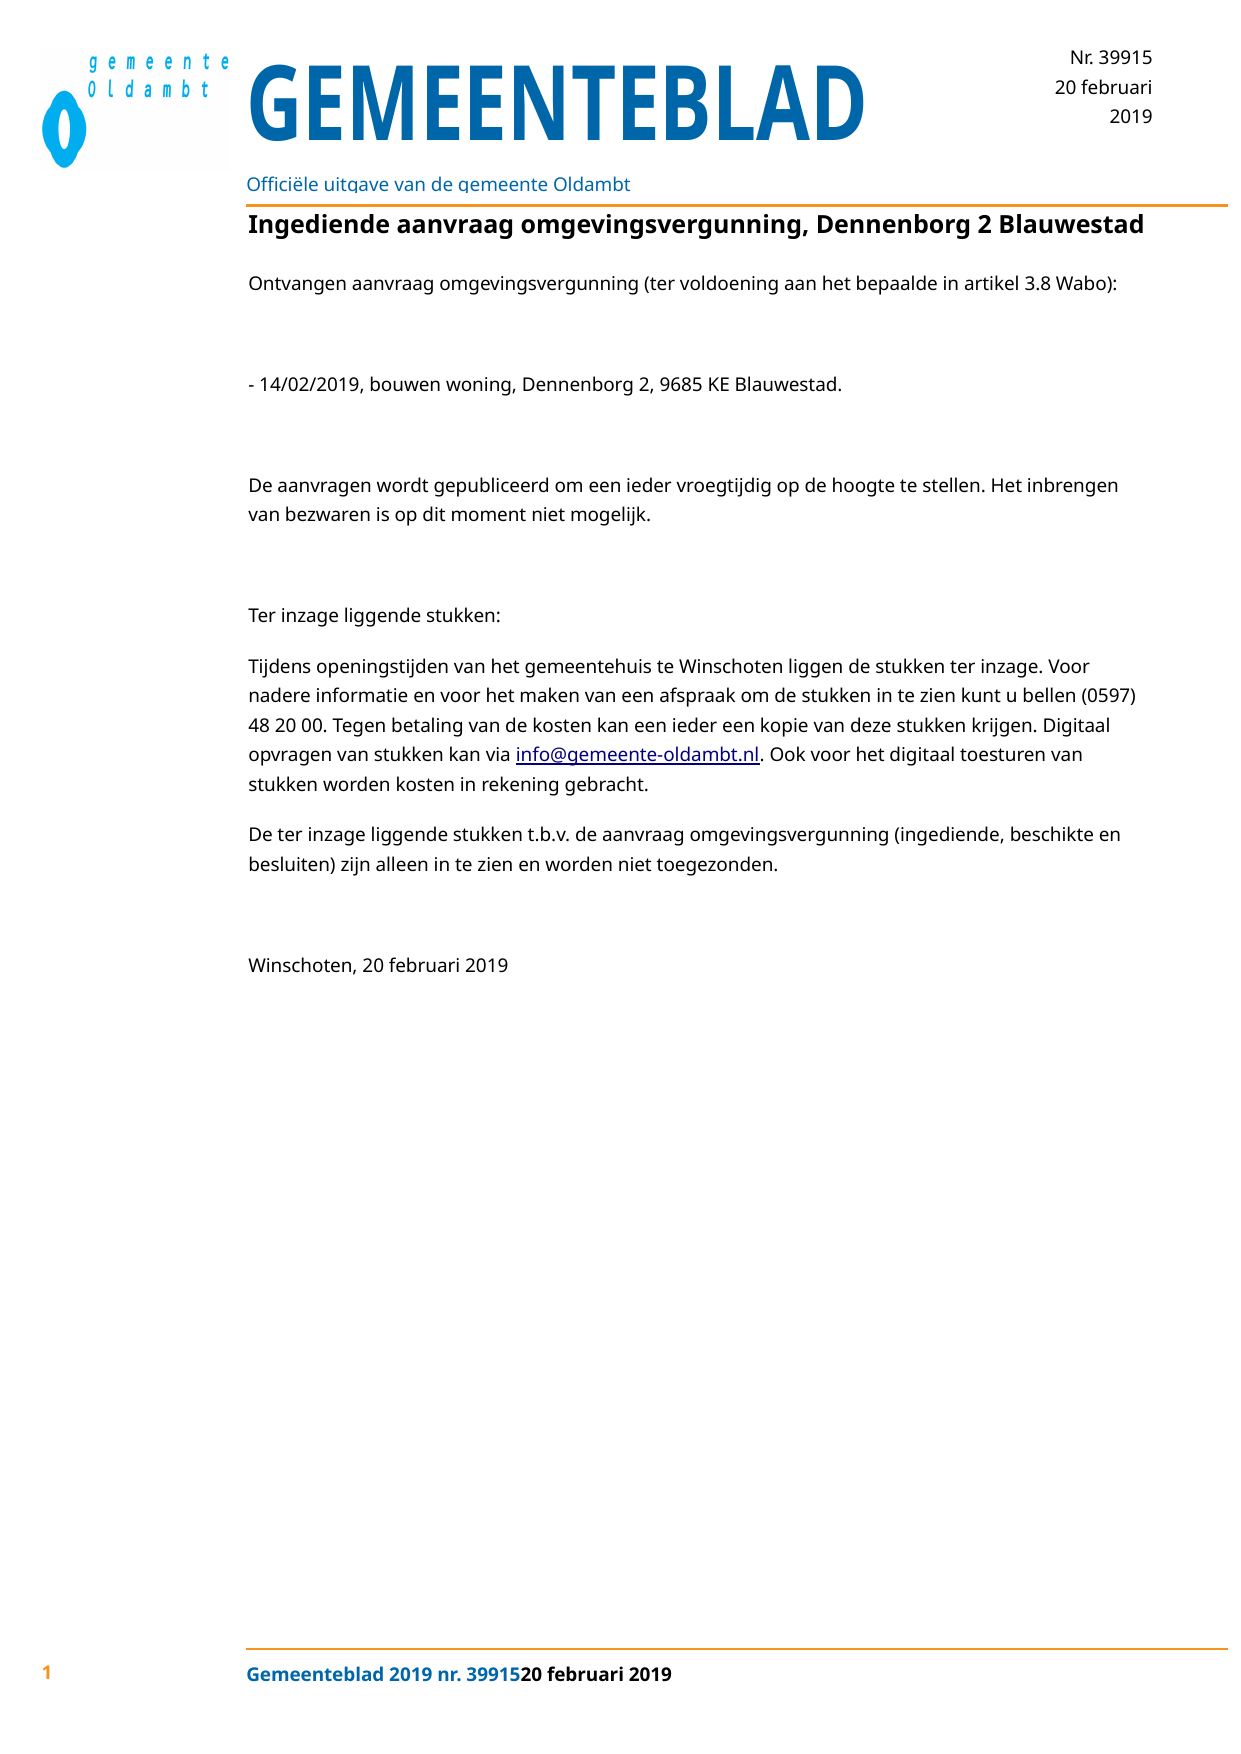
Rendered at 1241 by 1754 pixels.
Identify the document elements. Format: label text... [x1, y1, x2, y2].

picture [41, 47, 231, 172]
text - 14/02/2019, bouwen woning, Dennenborg 2, 9685 KE Blauwestad. [248, 371, 1152, 397]
text Winschoten, 20 februari 2019 [248, 952, 1152, 978]
text Tijdens openingstijden van het gemeentehuis te Winschoten liggen de stukken ter inzage. Voor nadere informatie en voor het maken van een afspraak om de stukken in te zien kunt u bellen (0597) 48 20 00. Tegen betaling van de kosten kan een ieder een kopie van deze stukken krijgen. Digitaal opvragen van stukken kan via info@gemeente-oldambt.nl. Ook voor het digitaal toesturen van stukken worden kosten in rekening gebracht. [248, 653, 1152, 797]
text Ingediende aanvraag omgevingsvergunning, Dennenborg 2 Blauwestad [248, 207, 1152, 241]
text De aanvragen wordt gepubliceerd om een ieder vroegtijdig op de hoogte te stellen. Het inbrengen van bezwaren is op dit moment niet mogelijk. [248, 472, 1152, 527]
text Ter inzage liggende stukken: [248, 602, 1152, 628]
text De ter inzage liggende stukken t.b.v. de aanvraag omgevingsvergunning (ingediende, beschikte en besluiten) zijn alleen in te zien en worden niet toegezonden. [248, 822, 1152, 877]
text Ontvangen aanvraag omgevingsvergunning (ter voldoening aan het bepaalde in artikel 3.8 Wabo): [248, 270, 1152, 296]
